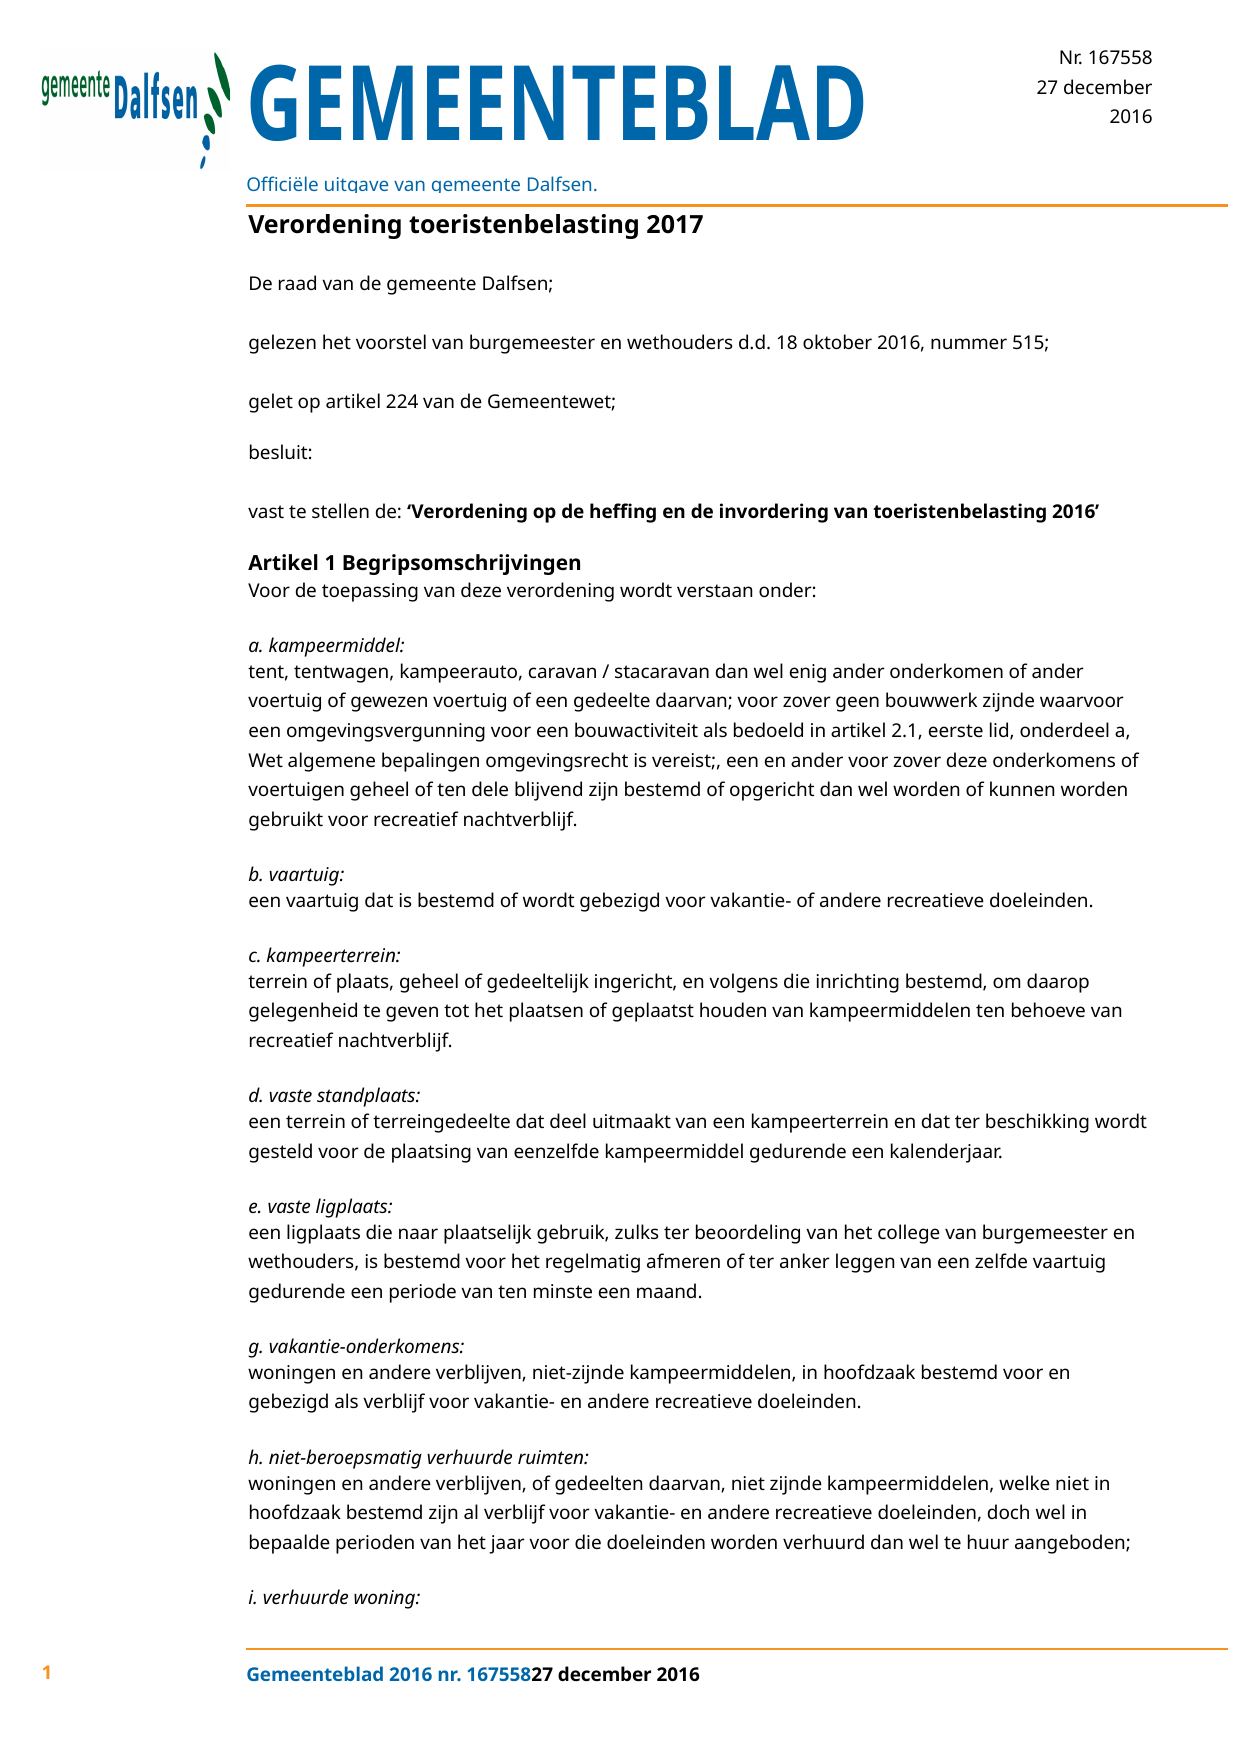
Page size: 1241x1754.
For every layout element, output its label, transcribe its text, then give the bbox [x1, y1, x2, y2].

text g. vakantie-onderkomens: [248, 1333, 1152, 1359]
text d. vaste standplaats: [248, 1082, 1152, 1108]
text c. kampeerterrein: [248, 942, 1152, 968]
text b. vaartuig: [248, 861, 1152, 887]
text terrein of plaats, geheel of gedeeltelijk ingericht, en volgens die inrichting bestemd, om daarop gelegenheid te geven tot het plaatsen of geplaatst houden van kampeermiddelen ten behoeve van recreatief nachtverblijf. [248, 968, 1152, 1053]
text gelezen het voorstel van burgemeester en wethouders d.d. 18 oktober 2016, nummer 515; [248, 329, 1152, 355]
picture [41, 47, 231, 172]
text een vaartuig dat is bestemd of wordt gebezigd voor vakantie- of andere recreatieve doeleinden. [248, 887, 1152, 913]
text gelet op artikel 224 van de Gemeentewet; [248, 389, 1152, 414]
text besluit: [248, 439, 1152, 465]
text vast te stellen de: ‘Verordening op de heffing en de invordering van toeristenbelasting 2016’ [248, 498, 1152, 524]
text e. vaste ligplaats: [248, 1193, 1152, 1219]
text woningen en andere verblijven, niet-zijnde kampeermiddelen, in hoofdzaak bestemd voor en gebezigd als verblijf voor vakantie- en andere recreatieve doeleinden. [248, 1359, 1152, 1414]
text tent, tentwagen, kampeerauto, caravan / stacaravan dan wel enig ander onderkomen of ander voertuig of gewezen voertuig of een gedeelte daarvan; voor zover geen bouwwerk zijnde waarvoor een omgevingsvergunning voor een bouwactiviteit als bedoeld in artikel 2.1, eerste lid, onderdeel a, Wet algemene bepalingen omgevingsrecht is vereist;, een en ander voor zover deze onderkomens of voertuigen geheel of ten dele blijvend zijn bestemd of opgericht dan wel worden of kunnen worden gebruikt voor recreatief nachtverblijf. [248, 658, 1152, 832]
text Artikel 1 Begripsomschrijvingen [248, 548, 1152, 577]
text De raad van de gemeente Dalfsen; [248, 270, 1152, 296]
text woningen en andere verblijven, of gedeelten daarvan, niet zijnde kampeermiddelen, welke niet in hoofdzaak bestemd zijn al verblijf voor vakantie- en andere recreatieve doeleinden, doch wel in bepaalde perioden van het jaar voor die doeleinden worden verhuurd dan wel te huur aangeboden; [248, 1470, 1152, 1554]
text i. verhuurde woning: [248, 1584, 1152, 1610]
text een terrein of terreingedeelte dat deel uitmaakt van een kampeerterrein en dat ter beschikking wordt gesteld voor de plaatsing van eenzelfde kampeermiddel gedurende een kalenderjaar. [248, 1108, 1152, 1163]
text a. kampeermiddel: [248, 632, 1152, 658]
text h. niet-beroepsmatig verhuurde ruimten: [248, 1444, 1152, 1470]
text Voor de toepassing van deze verordening wordt verstaan onder: [248, 577, 1152, 603]
text Verordening toeristenbelasting 2017 [248, 207, 1152, 241]
text een ligplaats die naar plaatselijk gebruik, zulks ter beoordeling van het college van burgemeester en wethouders, is bestemd voor het regelmatig afmeren of ter anker leggen van een zelfde vaartuig gedurende een periode van ten minste een maand. [248, 1219, 1152, 1304]
